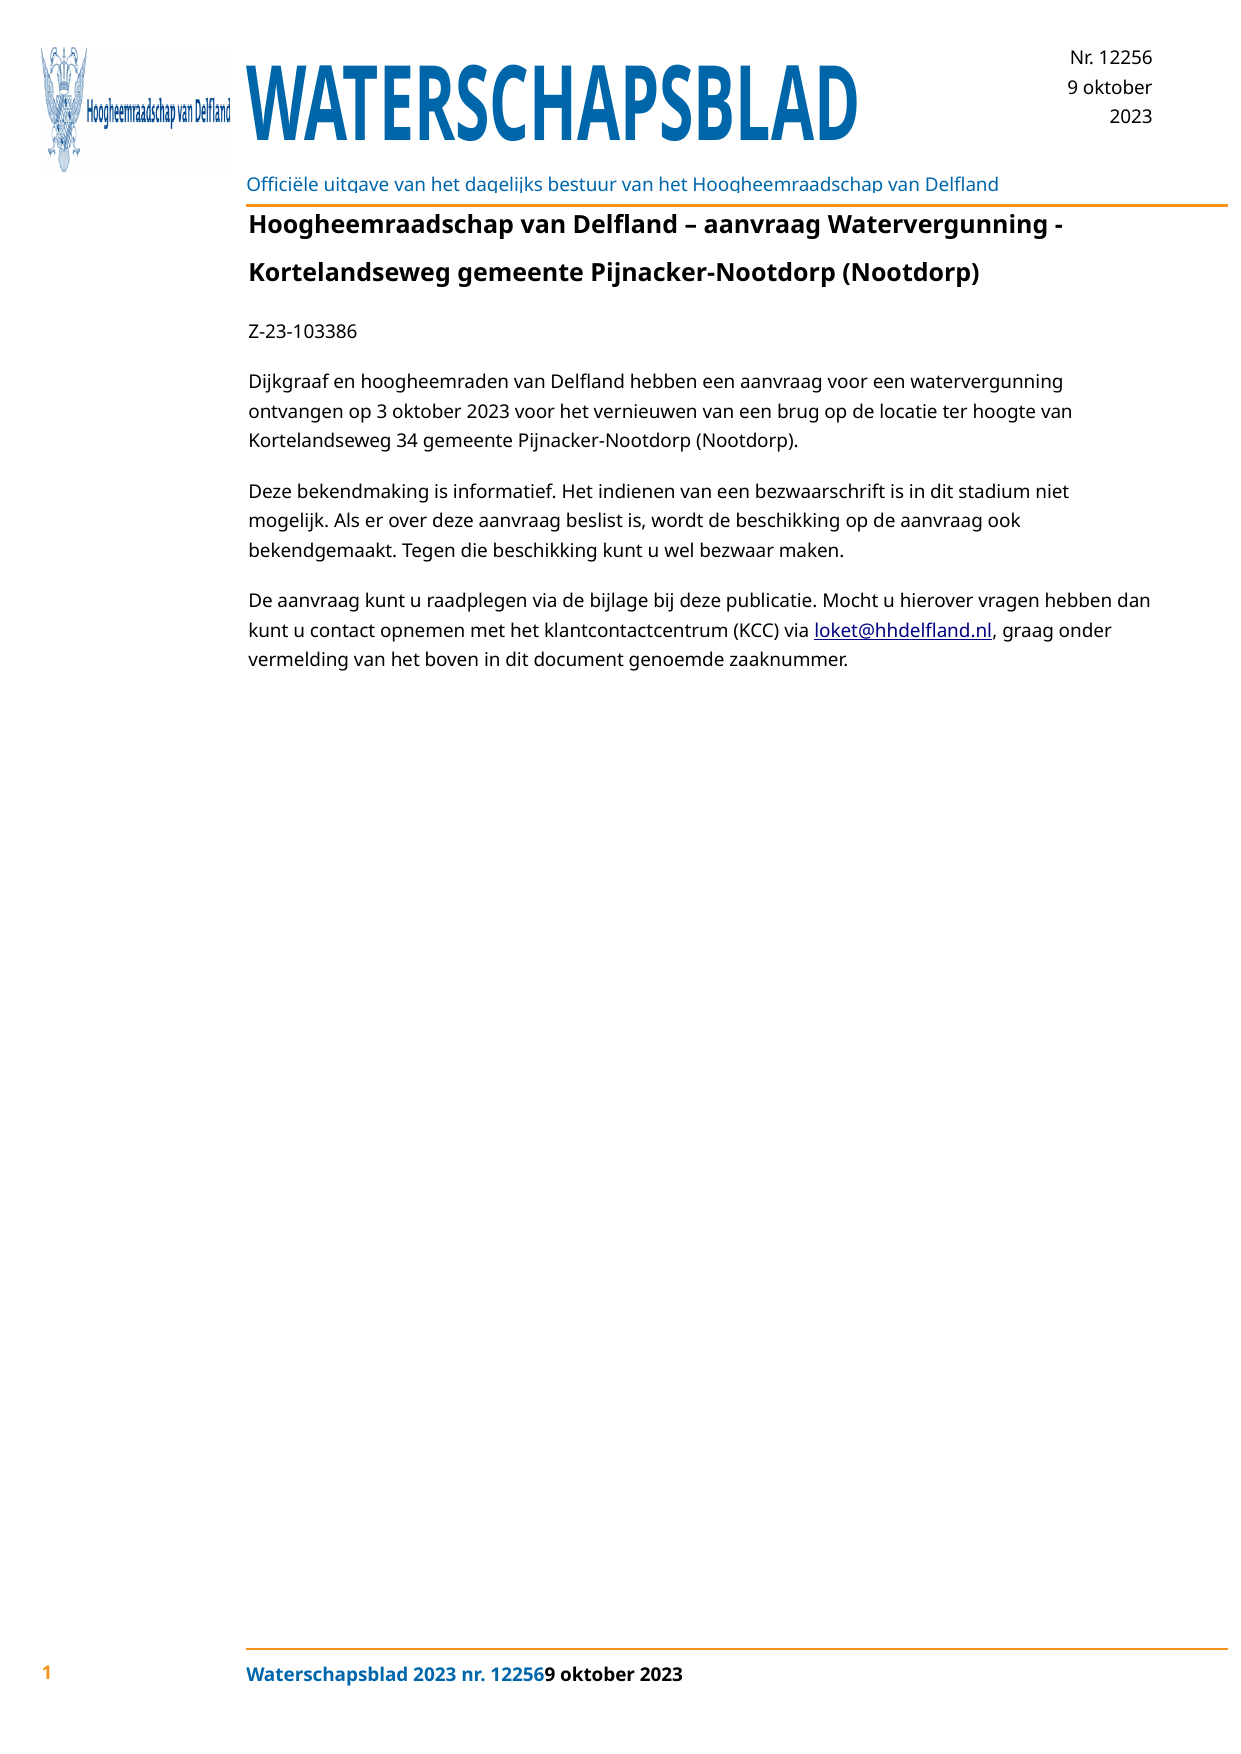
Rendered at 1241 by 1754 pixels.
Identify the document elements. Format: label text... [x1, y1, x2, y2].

text De aanvraag kunt u raadplegen via de bijlage bij deze publicatie. Mocht u hierover vragen hebben dan kunt u contact opnemen met het klantcontactcentrum (KCC) via loket@hhdelfland.nl, graag onder vermelding van het boven in dit document genoemde zaaknummer. [248, 587, 1152, 672]
text Deze bekendmaking is informatief. Het indienen van een bezwaarschrift is in dit stadium niet mogelijk. Als er over deze aanvraag beslist is, wordt de beschikking op de aanvraag ook bekendgemaakt. Tegen die beschikking kunt u wel bezwaar maken. [248, 478, 1152, 563]
text Dijkgraaf en hoogheemraden van Delfland hebben een aanvraag voor een watervergunning ontvangen op 3 oktober 2023 voor het vernieuwen van een brug op de locatie ter hoogte van Kortelandseweg 34 gemeente Pijnacker-Nootdorp (Nootdorp). [248, 368, 1152, 453]
text Z-23-103386 [248, 318, 1152, 344]
picture [41, 47, 231, 172]
text Hoogheemraadschap van Delfland – aanvraag Watervergunning - Kortelandseweg gemeente Pijnacker-Nootdorp (Nootdorp) [248, 207, 1152, 288]
